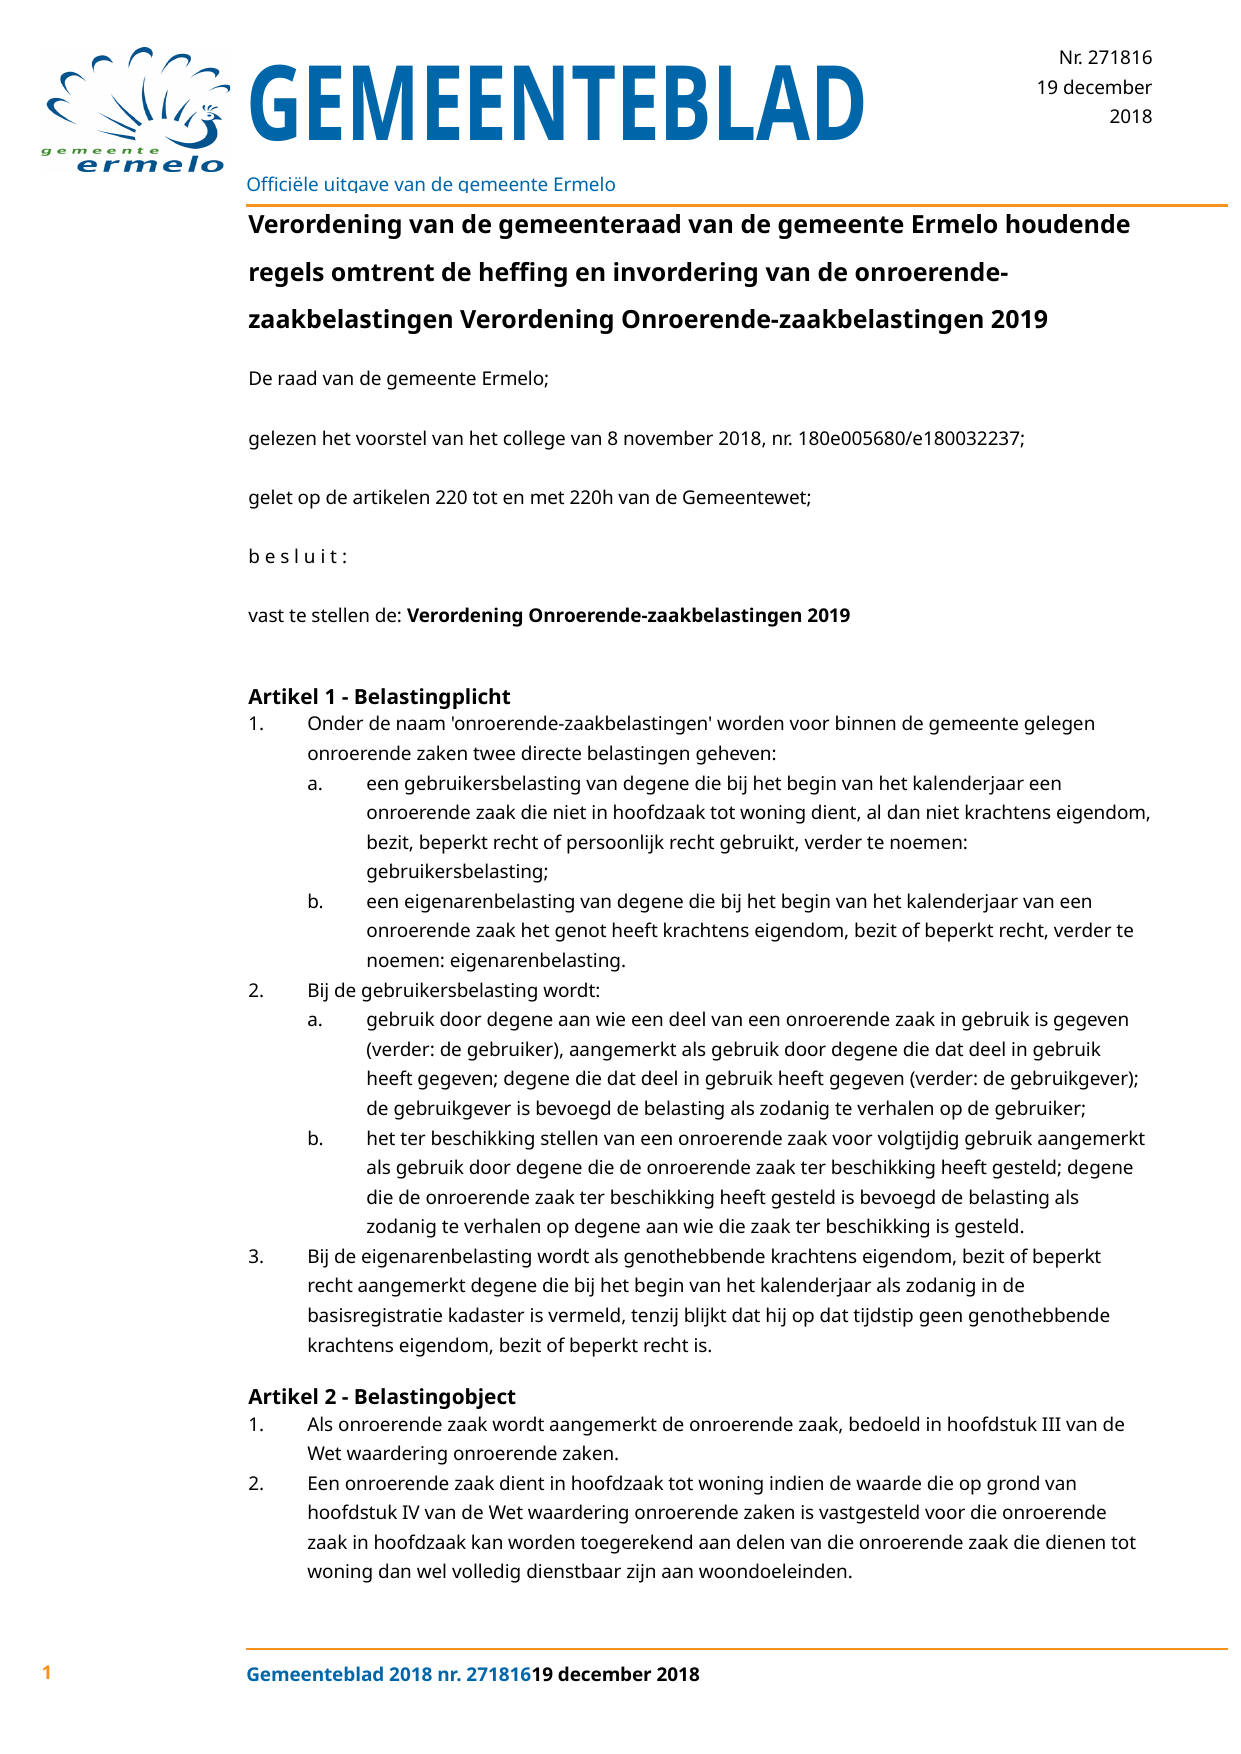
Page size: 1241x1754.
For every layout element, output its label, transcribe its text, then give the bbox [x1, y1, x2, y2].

text Verordening van de gemeenteraad van de gemeente Ermelo houdende regels omtrent de heffing en invordering van de onroerende-zaakbelastingen Verordening Onroerende-zaakbelastingen 2019 [248, 207, 1152, 336]
text b e s l u i t : [248, 543, 1152, 569]
list Bij de gebruikersbelasting wordt: [248, 977, 1152, 1003]
list een eigenarenbelasting van degene die bij het begin van het kalenderjaar van een onroerende zaak het genot heeft krachtens eigendom, bezit of beperkt recht, verder te noemen: eigenarenbelasting. [307, 888, 1152, 973]
text Artikel 1 - Belastingplicht [248, 682, 1152, 711]
list een gebruikersbelasting van degene die bij het begin van het kalenderjaar een onroerende zaak die niet in hoofdzaak tot woning dient, al dan niet krachtens eigendom, bezit, beperkt recht of persoonlijk recht gebruikt, verder te noemen: gebruikersbelasting; [307, 770, 1152, 884]
list Onder de naam 'onroerende-zaakbelastingen' worden voor binnen de gemeente gelegen onroerende zaken twee directe belastingen geheven: [248, 711, 1152, 766]
list gebruik door degene aan wie een deel van een onroerende zaak in gebruik is gegeven (verder: de gebruiker), aangemerkt als gebruik door degene die dat deel in gebruik heeft gegeven; degene die dat deel in gebruik heeft gegeven (verder: de gebruikgever); de gebruikgever is bevoegd de belasting als zodanig te verhalen op de gebruiker; [307, 1006, 1152, 1121]
list het ter beschikking stellen van een onroerende zaak voor volgtijdig gebruik aangemerkt als gebruik door degene die de onroerende zaak ter beschikking heeft gesteld; degene die de onroerende zaak ter beschikking heeft gesteld is bevoegd de belasting als zodanig te verhalen op degene aan wie die zaak ter beschikking is gesteld. [307, 1125, 1152, 1239]
list Bij de eigenarenbelasting wordt als genothebbende krachtens eigendom, bezit of beperkt recht aangemerkt degene die bij het begin van het kalenderjaar als zodanig in de basisregistratie kadaster is vermeld, tenzij blijkt dat hij op dat tijdstip geen genothebbende krachtens eigendom, bezit of beperkt recht is. [248, 1243, 1152, 1358]
picture [41, 47, 231, 172]
text gelet op de artikelen 220 tot en met 220h van de Gemeentewet; [248, 484, 1152, 509]
list Een onroerende zaak dient in hoofdzaak tot woning indien de waarde die op grond van hoofdstuk IV van de Wet waardering onroerende zaken is vastgesteld voor die onroerende zaak in hoofdzaak kan worden toegerekend aan delen van die onroerende zaak die dienen tot woning dan wel volledig dienstbaar zijn aan woondoeleinden. [248, 1470, 1152, 1584]
text gelezen het voorstel van het college van 8 november 2018, nr. 180e005680/e180032237; [248, 425, 1152, 450]
text vast te stellen de: Verordening Onroerende-zaakbelastingen 2019 [248, 602, 1152, 628]
list Als onroerende zaak wordt aangemerkt de onroerende zaak, bedoeld in hoofdstuk III van de Wet waardering onroerende zaken. [248, 1411, 1152, 1466]
text De raad van de gemeente Ermelo; [248, 366, 1152, 391]
text Artikel 2 - Belastingobject [248, 1382, 1152, 1411]
